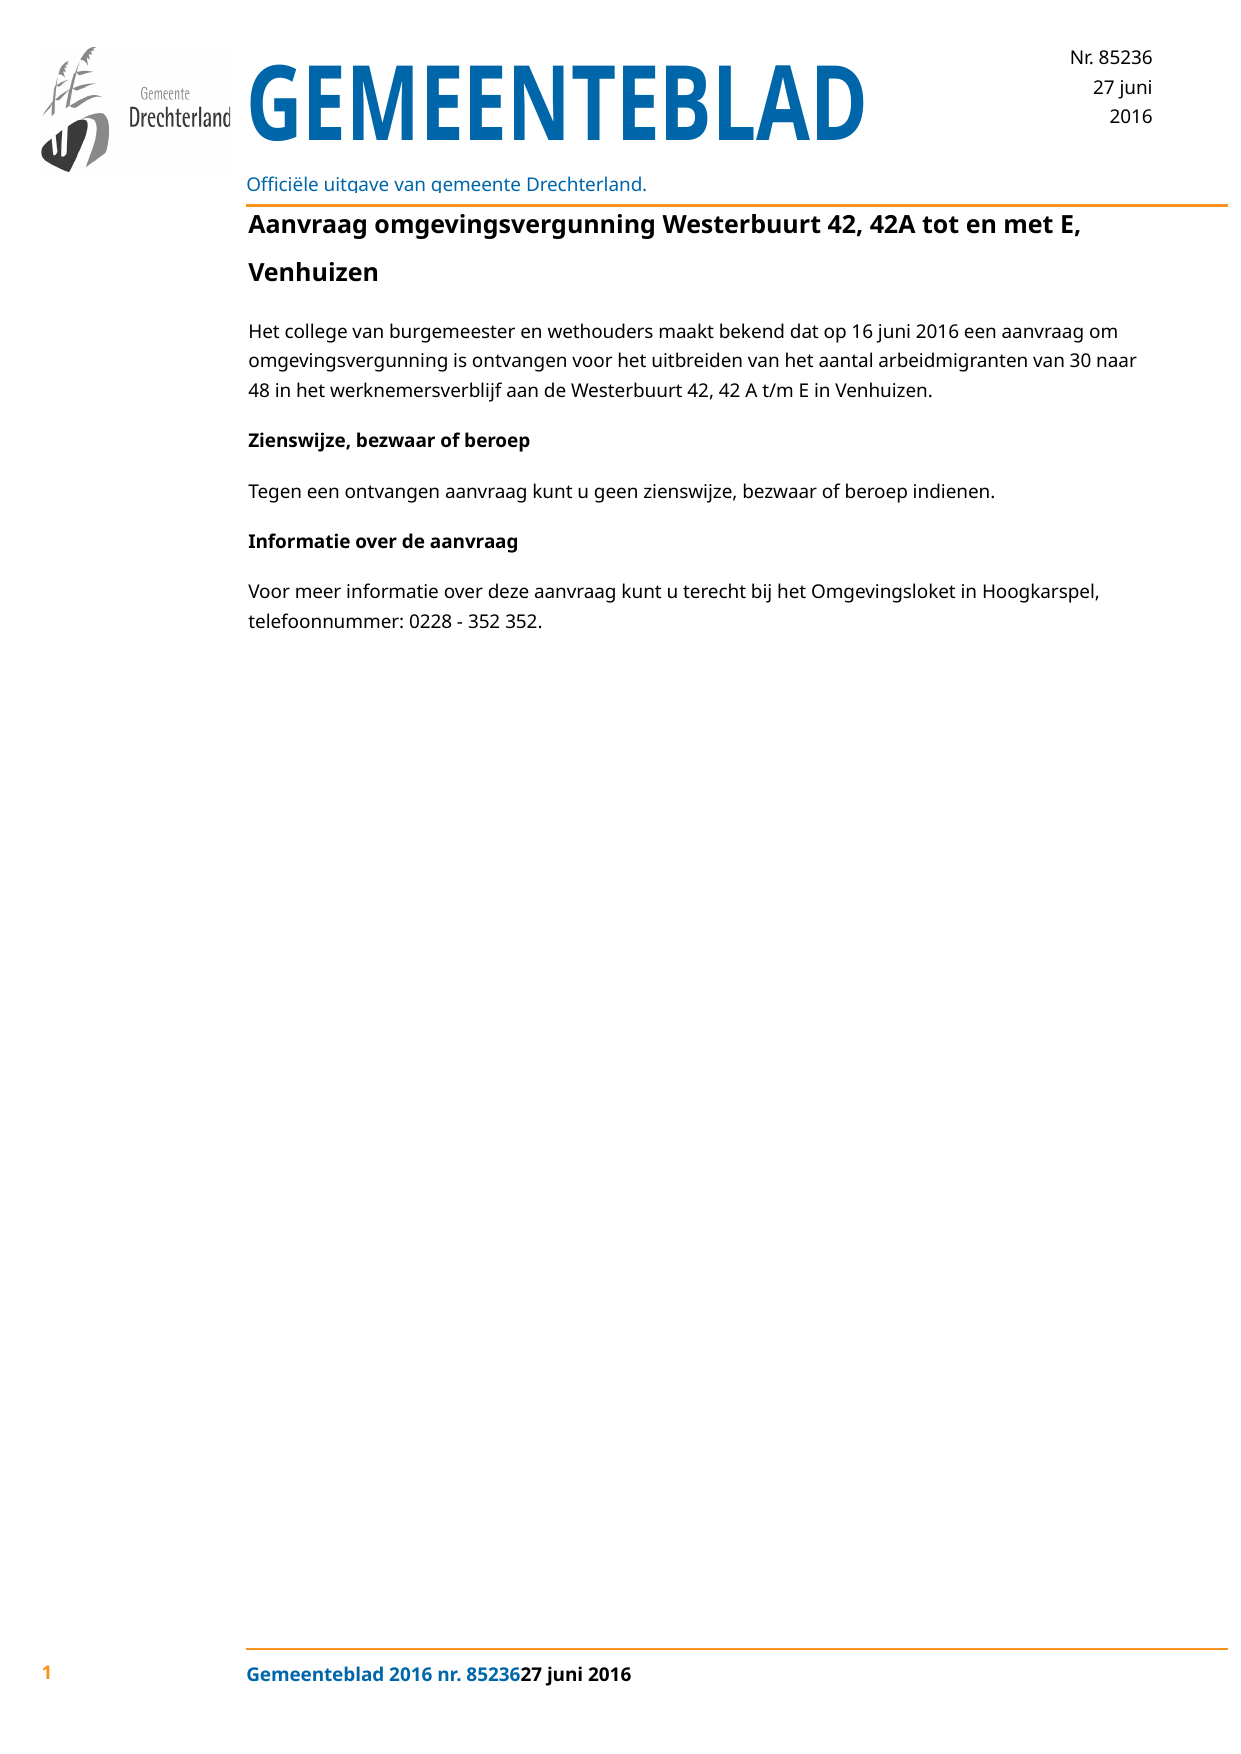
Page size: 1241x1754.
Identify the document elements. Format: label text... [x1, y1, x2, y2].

text Aanvraag omgevingsvergunning Westerbuurt 42, 42A tot en met E, Venhuizen [248, 207, 1152, 288]
text Het college van burgemeester en wethouders maakt bekend dat op 16 juni 2016 een aanvraag om omgevingsvergunning is ontvangen voor het uitbreiden van het aantal arbeidmigranten van 30 naar 48 in het werknemersverblijf aan de Westerbuurt 42, 42 A t/m E in Venhuizen. [248, 318, 1152, 403]
text Voor meer informatie over deze aanvraag kunt u terecht bij het Omgevingsloket in Hoogkarspel, telefoonnummer: 0228 - 352 352. [248, 579, 1152, 634]
picture [41, 47, 231, 172]
text Informatie over de aanvraag [248, 528, 1152, 554]
text Zienswijze, bezwaar of beroep [248, 427, 1152, 453]
text Tegen een ontvangen aanvraag kunt u geen zienswijze, bezwaar of beroep indienen. [248, 478, 1152, 504]
